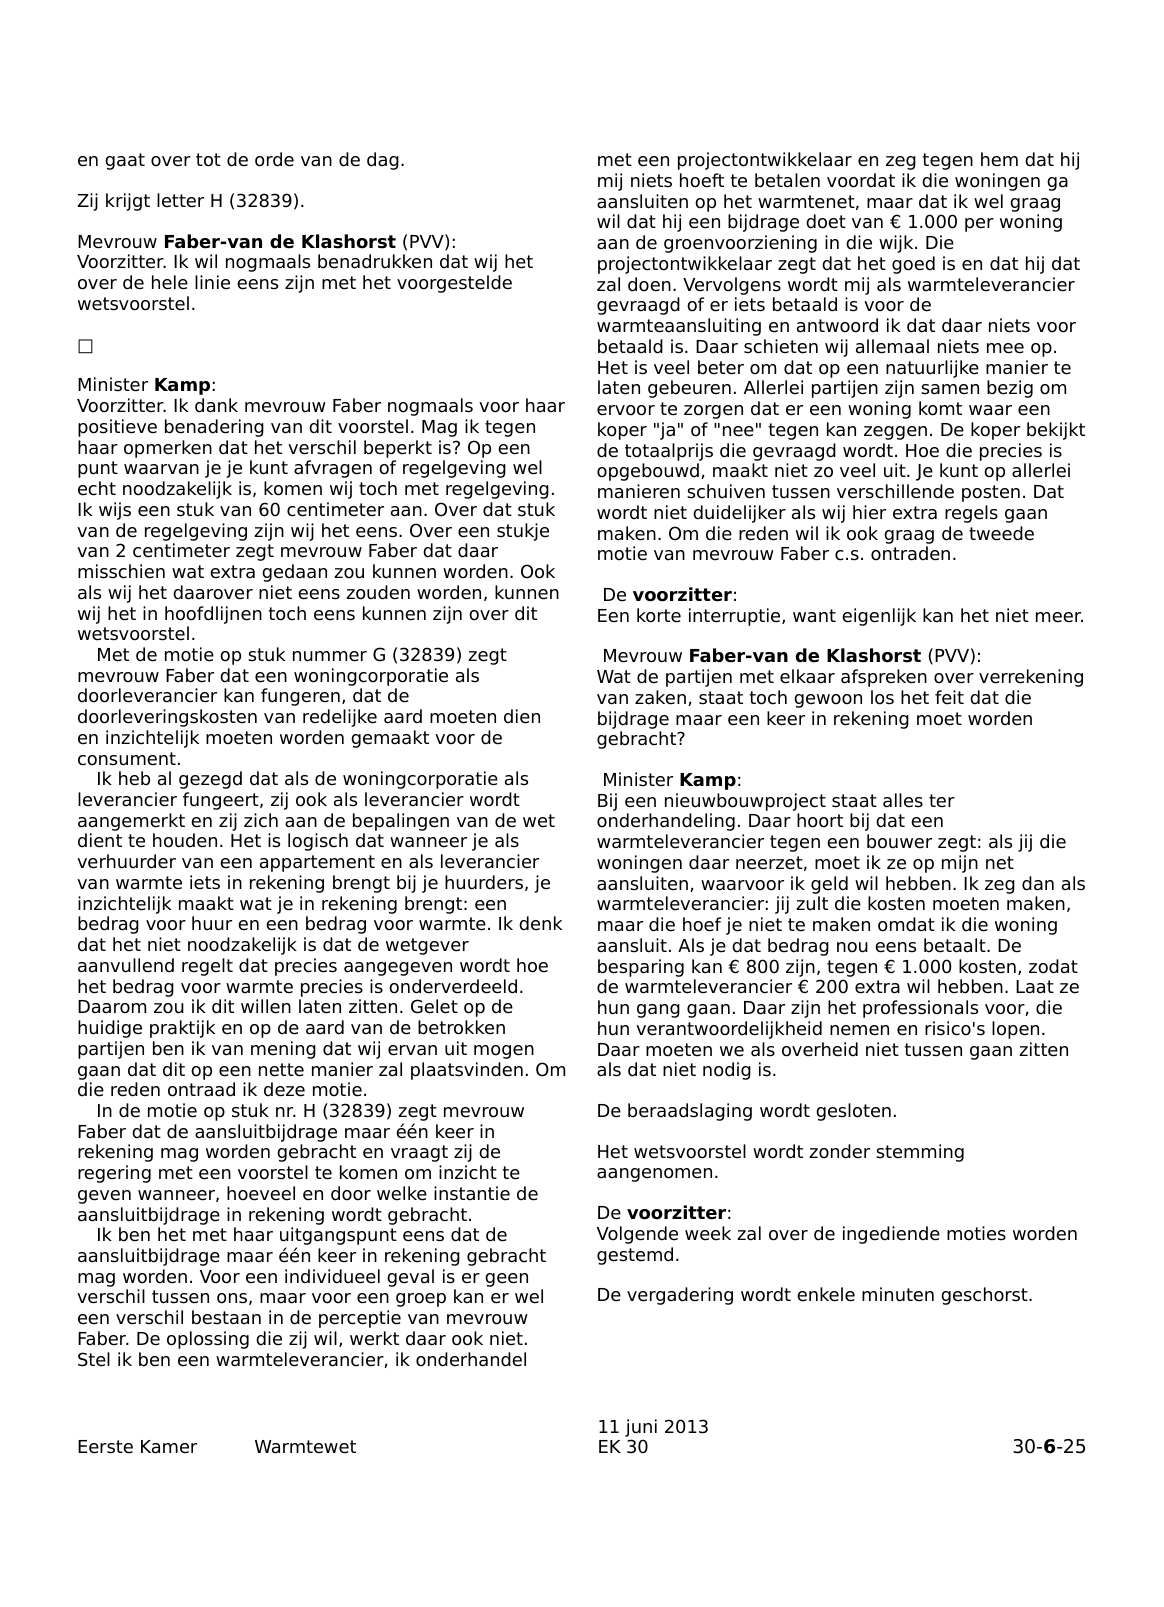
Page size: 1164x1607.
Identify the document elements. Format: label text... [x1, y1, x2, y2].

text In de motie op stuk nr. H (32839) zegt mevrouw Faber dat de aansluitbijdrage maar één keer in rekening mag worden gebracht en vraagt zij de regering met een voorstel te komen om inzicht te geven wanneer, hoeveel en door welke instantie de aansluitbijdrage in rekening wordt gebracht. [77, 1101, 567, 1225]
text Zij krijgt letter H (32839). [77, 191, 567, 212]
text Wat de partijen met elkaar afspreken over verrekening van zaken, staat toch gewoon los het feit dat die bijdrage maar een keer in rekening moet worden gebracht? [596, 667, 1087, 750]
text Volgende week zal over de ingediende moties worden gestemd. [596, 1224, 1087, 1265]
text De voorzitter: [596, 1203, 1087, 1224]
text De voorzitter: [596, 585, 1087, 606]
text Minister Kamp: [77, 375, 567, 396]
text Ik heb al gezegd dat als de woningcorporatie als leverancier fungeert, zij ook als leverancier wordt aangemerkt en zij zich aan de bepalingen van de wet dient te houden. Het is logisch dat wanneer je als verhuurder van een appartement en als leverancier van warmte iets in rekening brengt bij je huurders, je inzichtelijk maakt wat je in rekening brengt: een bedrag voor huur en een bedrag voor warmte. Ik denk dat het niet noodzakelijk is dat de wetgever aanvullend regelt dat precies aangegeven wordt hoe het bedrag voor warmte precies is onderverdeeld. Daarom zou ik dit willen laten zitten. Gelet op de huidige praktijk en op de aard van de betrokken partijen ben ik van mening dat wij ervan uit mogen gaan dat dit op een nette manier zal plaatsvinden. Om die reden ontraad ik deze motie. [77, 769, 567, 1101]
text en gaat over tot de orde van de dag. [77, 150, 567, 171]
text De vergadering wordt enkele minuten geschorst. [596, 1285, 1087, 1306]
text Voorzitter. Ik wil nogmaals benadrukken dat wij het over de hele linie eens zijn met het voorgestelde wetsvoorstel. [77, 252, 567, 314]
text Ik ben het met haar uitgangspunt eens dat de aansluitbijdrage maar één keer in rekening gebracht mag worden. Voor een individueel geval is er geen verschil tussen ons, maar voor een groep kan er wel een verschil bestaan in de perceptie van mevrouw Faber. De oplossing die zij wil, werkt daar ook niet. Stel ik ben een warmteleverancier, ik onderhandel [77, 1225, 567, 1370]
text De beraadslaging wordt gesloten. [596, 1101, 1087, 1122]
text Minister Kamp: [596, 770, 1087, 791]
text Een korte interruptie, want eigenlijk kan het niet meer. [596, 606, 1087, 626]
text Met de motie op stuk nummer G (32839) zegt mevrouw Faber dat een woningcorporatie als doorleverancier kan fungeren, dat de doorleveringskosten van redelijke aard moeten dien en inzichtelijk moeten worden gemaakt voor de consument. [77, 645, 567, 769]
text Het wetsvoorstel wordt zonder stemming aangenomen. [596, 1142, 1087, 1183]
text Mevrouw Faber-van de Klashorst (PVV): [596, 646, 1087, 667]
text Mevrouw Faber-van de Klashorst (PVV): [77, 232, 567, 252]
text □ [77, 334, 567, 355]
text Bij een nieuwbouwproject staat alles ter onderhandeling. Daar hoort bij dat een warmteleverancier tegen een bouwer zegt: als jij die woningen daar neerzet, moet ik ze op mijn net aansluiten, waarvoor ik geld wil hebben. Ik zeg dan als warmteleverancier: jij zult die kosten moeten maken, maar die hoef je niet te maken omdat ik die woning aansluit. Als je dat bedrag nou eens betaalt. De besparing kan € 800 zijn, tegen € 1.000 kosten, zodat de warmteleverancier € 200 extra wil hebben. Laat ze hun gang gaan. Daar zijn het professionals voor, die hun verantwoordelijkheid nemen en risico's lopen. Daar moeten we als overheid niet tussen gaan zitten als dat niet nodig is. [596, 791, 1087, 1081]
text Voorzitter. Ik dank mevrouw Faber nogmaals voor haar positieve benadering van dit voorstel. Mag ik tegen haar opmerken dat het verschil beperkt is? Op een punt waarvan je je kunt afvragen of regelgeving wel echt noodzakelijk is, komen wij toch met regelgeving. Ik wijs een stuk van 60 centimeter aan. Over dat stuk van de regelgeving zijn wij het eens. Over een stukje van 2 centimeter zegt mevrouw Faber dat daar misschien wat extra gedaan zou kunnen worden. Ook als wij het daarover niet eens zouden worden, kunnen wij het in hoofdlijnen toch eens kunnen zijn over dit wetsvoorstel. [77, 396, 567, 645]
text met een projectontwikkelaar en zeg tegen hem dat hij mij niets hoeft te betalen voordat ik die woningen ga aansluiten op het warmtenet, maar dat ik wel graag wil dat hij een bijdrage doet van € 1.000 per woning aan de groenvoorziening in die wijk. Die projectontwikkelaar zegt dat het goed is en dat hij dat zal doen. Vervolgens wordt mij als warmteleverancier gevraagd of er iets betaald is voor de warmteaansluiting en antwoord ik dat daar niets voor betaald is. Daar schieten wij allemaal niets mee op. Het is veel beter om dat op een natuurlijke manier te laten gebeuren. Allerlei partijen zijn samen bezig om ervoor te zorgen dat er een woning komt waar een koper "ja" of "nee" tegen kan zeggen. De koper bekijkt de totaalprijs die gevraagd wordt. Hoe die precies is opgebouwd, maakt niet zo veel uit. Je kunt op allerlei manieren schuiven tussen verschillende posten. Dat wordt niet duidelijker als wij hier extra regels gaan maken. Om die reden wil ik ook graag de tweede motie van mevrouw Faber c.s. ontraden. [596, 150, 1087, 565]
